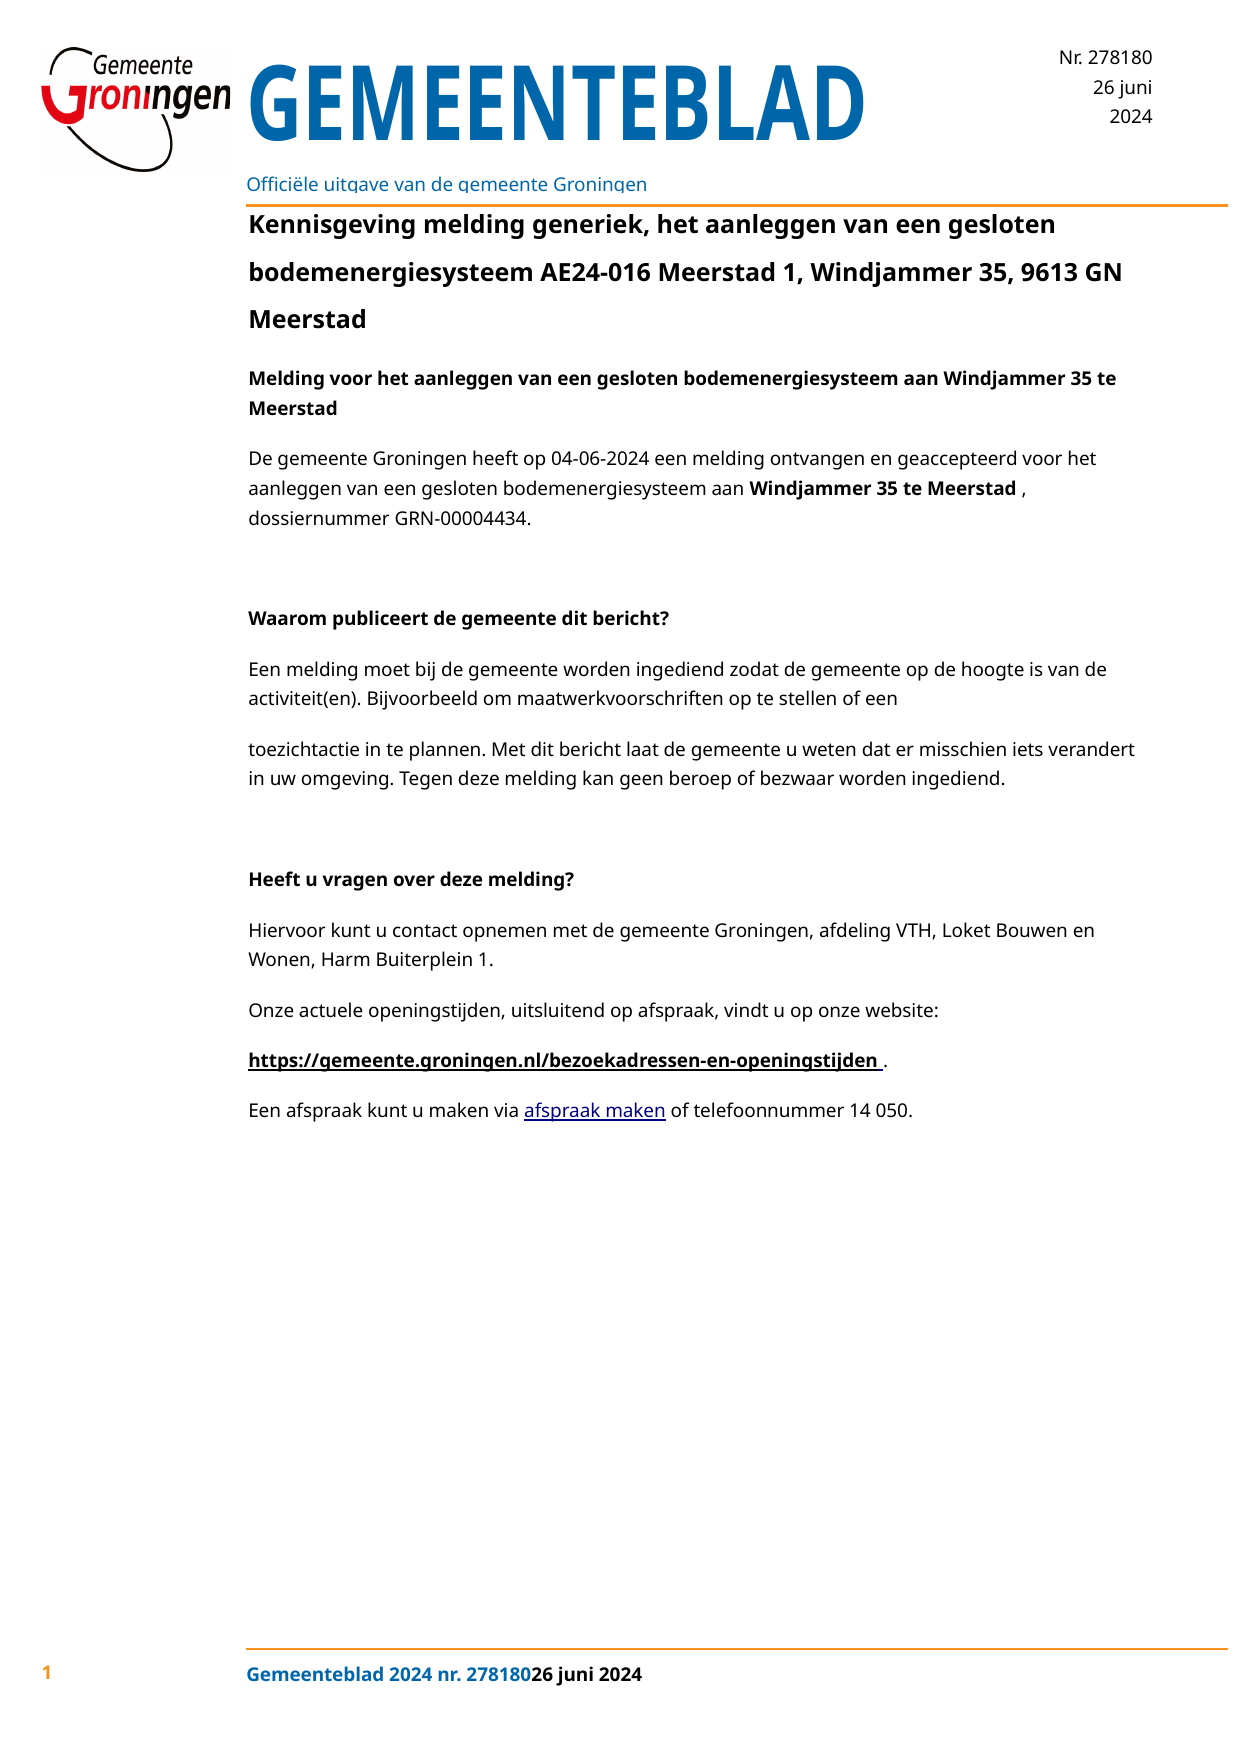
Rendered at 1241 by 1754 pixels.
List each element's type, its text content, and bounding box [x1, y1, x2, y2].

text Heeft u vragen over deze melding? [248, 866, 1152, 892]
text Kennisgeving melding generiek, het aanleggen van een gesloten bodemenergiesysteem AE24-016 Meerstad 1, Windjammer 35, 9613 GN Meerstad [248, 207, 1152, 336]
text Melding voor het aanleggen van een gesloten bodemenergiesysteem aan Windjammer 35 te Meerstad [248, 366, 1152, 421]
text Onze actuele openingstijden, uitsluitend op afspraak, vindt u op onze website: [248, 997, 1152, 1022]
text Hiervoor kunt u contact opnemen met de gemeente Groningen, afdeling VTH, Loket Bouwen en Wonen, Harm Buiterplein 1. [248, 917, 1152, 972]
picture [41, 47, 231, 172]
text Een afspraak kunt u maken via afspraak maken of telefoonnummer 14 050. [248, 1098, 1152, 1123]
text toezichtactie in te plannen. Met dit bericht laat de gemeente u weten dat er misschien iets verandert in uw omgeving. Tegen deze melding kan geen beroep of bezwaar worden ingediend. [248, 736, 1152, 791]
text Waarom publiceert de gemeente dit bericht? [248, 606, 1152, 631]
text https://gemeente.groningen.nl/bezoekadressen-en-openingstijden . [248, 1047, 1152, 1073]
text Een melding moet bij de gemeente worden ingediend zodat de gemeente op de hoogte is van de activiteit(en). Bijvoorbeeld om maatwerkvoorschriften op te stellen of een [248, 656, 1152, 711]
text De gemeente Groningen heeft op 04-06-2024 een melding ontvangen en geaccepteerd voor het aanleggen van een gesloten bodemenergiesysteem aan Windjammer 35 te Meerstad , dossiernummer GRN-00004434. [248, 446, 1152, 530]
